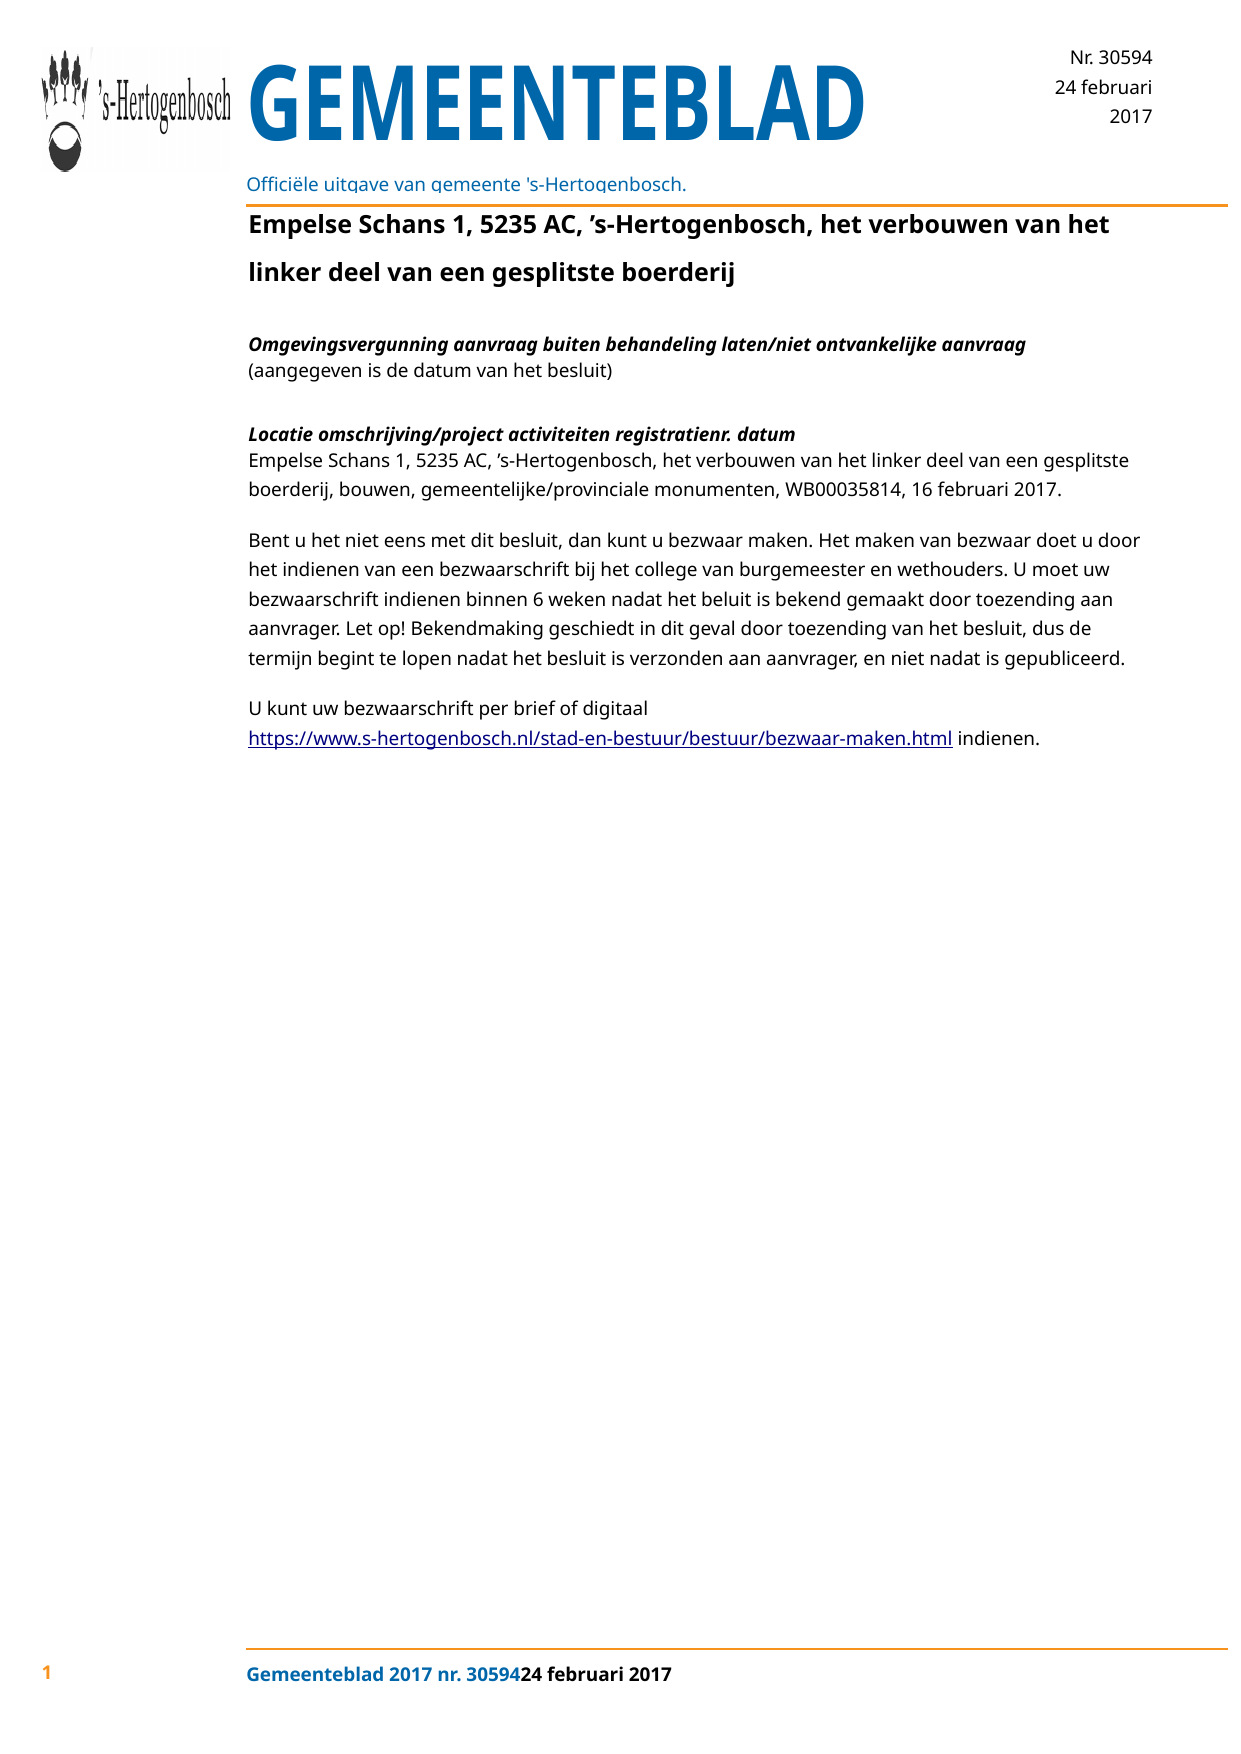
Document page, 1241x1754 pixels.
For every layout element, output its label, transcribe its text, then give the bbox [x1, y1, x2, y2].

picture [41, 47, 231, 172]
text Omgevingsvergunning aanvraag buiten behandeling laten/niet ontvankelijke aanvraag [248, 331, 1152, 357]
text U kunt uw bezwaarschrift per brief of digitaal https://www.s-hertogenbosch.nl/stad-en-bestuur/bestuur/bezwaar-maken.html indienen. [248, 696, 1152, 751]
text (aangegeven is de datum van het besluit) [248, 357, 1152, 383]
text Locatie omschrijving/project activiteiten registratienr. datum [248, 421, 1152, 447]
text Empelse Schans 1, 5235 AC, ’s-Hertogenbosch, het verbouwen van het linker deel van een gesplitste boerderij, bouwen, gemeentelijke/provinciale monumenten, WB00035814, 16 februari 2017. [248, 447, 1152, 502]
text Empelse Schans 1, 5235 AC, ’s-Hertogenbosch, het verbouwen van het linker deel van een gesplitste boerderij [248, 207, 1152, 288]
text Bent u het niet eens met dit besluit, dan kunt u bezwaar maken. Het maken van bezwaar doet u door het indienen van een bezwaarschrift bij het college van burgemeester en wethouders. U moet uw bezwaarschrift indienen binnen 6 weken nadat het beluit is bekend gemaakt door toezending aan aanvrager. Let op! Bekendmaking geschiedt in dit geval door toezending van het besluit, dus de termijn begint te lopen nadat het besluit is verzonden aan aanvrager, en niet nadat is gepubliceerd. [248, 527, 1152, 671]
